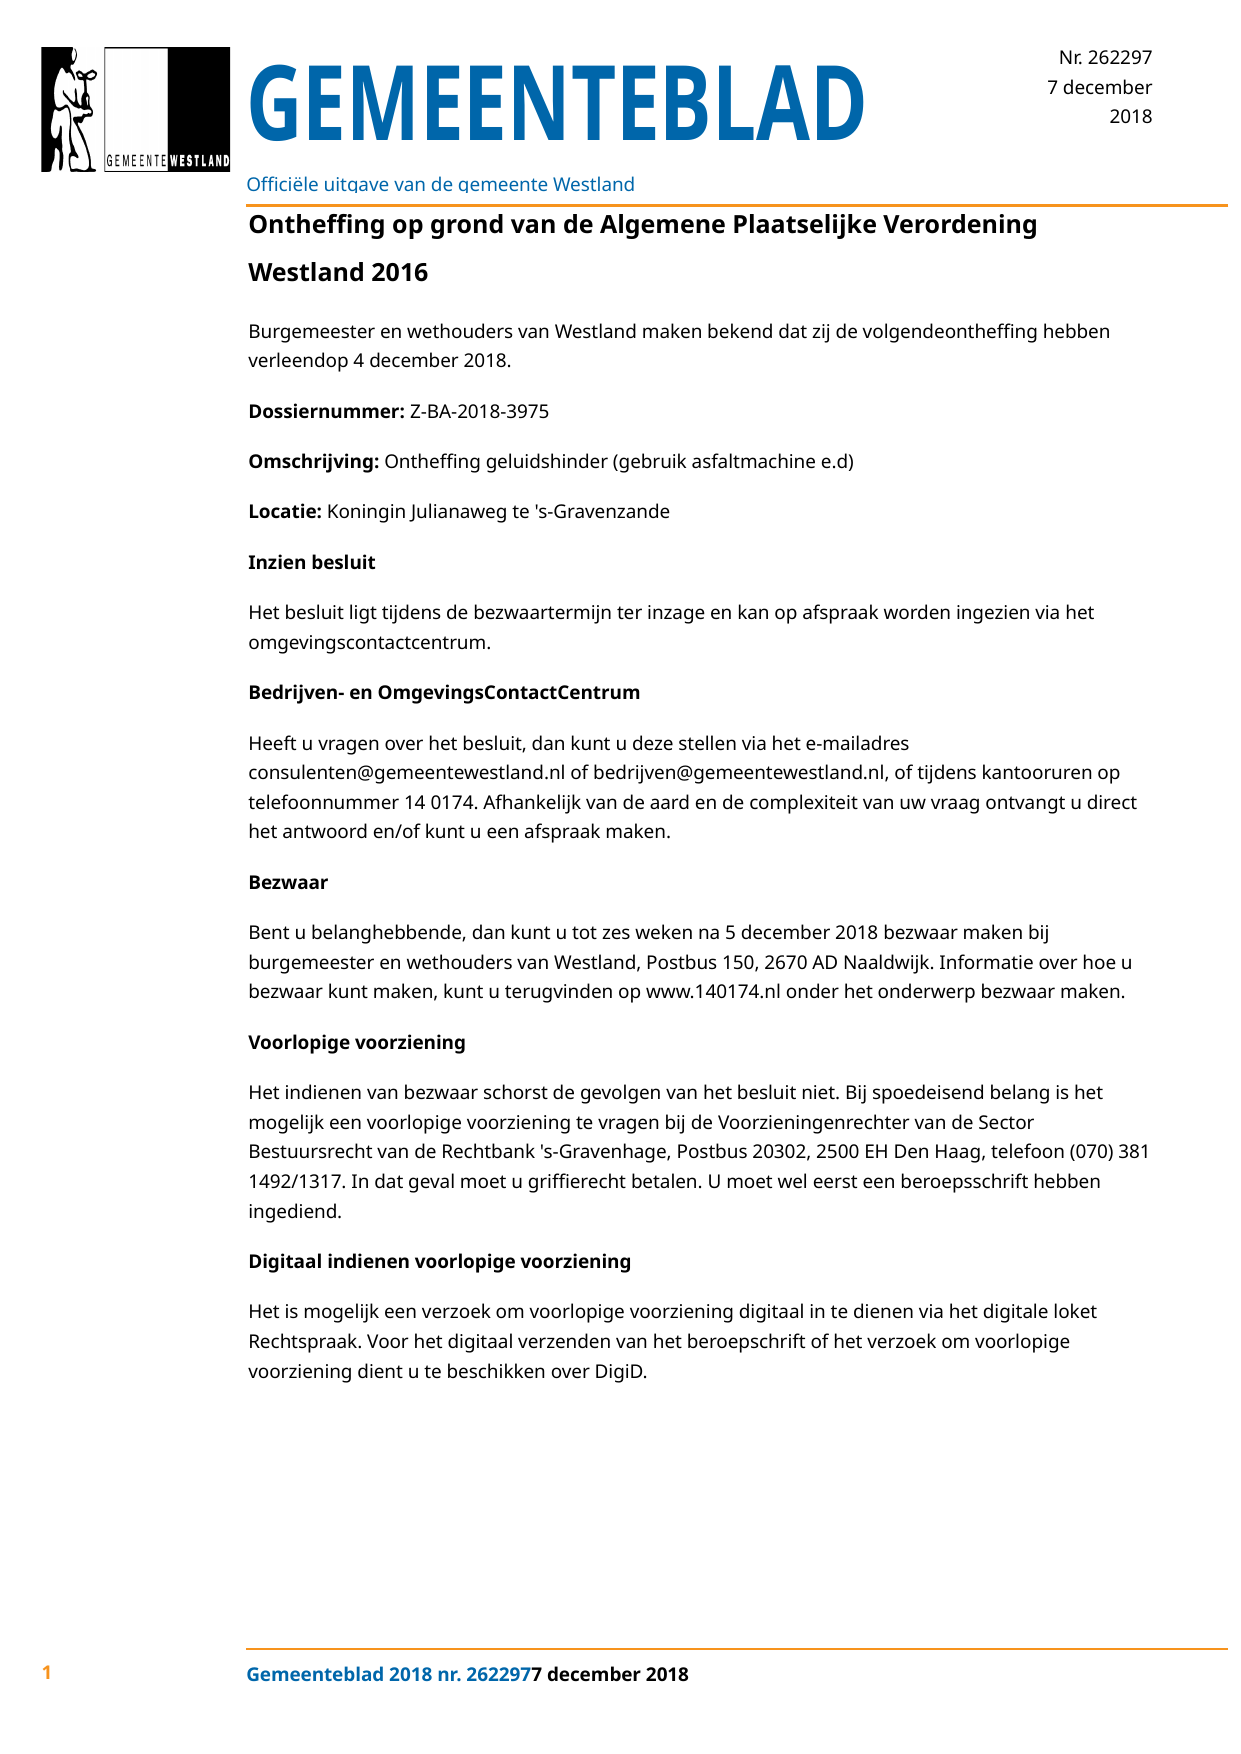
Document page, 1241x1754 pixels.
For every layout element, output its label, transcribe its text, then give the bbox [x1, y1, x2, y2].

text Het is mogelijk een verzoek om voorlopige voorziening digitaal in te dienen via het digitale loket Rechtspraak. Voor het digitaal verzenden van het beroepschrift of het verzoek om voorlopige voorziening dient u te beschikken over DigiD. [248, 1299, 1152, 1384]
text Voorlopige voorziening [248, 1029, 1152, 1055]
text Inzien besluit [248, 549, 1152, 575]
text Heeft u vragen over het besluit, dan kunt u deze stellen via het e-mailadres consulenten@gemeentewestland.nl of bedrijven@gemeentewestland.nl, of tijdens kantooruren op telefoonnummer 14 0174. Afhankelijk van de aard en de complexiteit van uw vraag ontvangt u direct het antwoord en/of kunt u een afspraak maken. [248, 730, 1152, 844]
text Dossiernummer: Z-BA-2018-3975 [248, 398, 1152, 424]
text Bezwaar [248, 869, 1152, 895]
text Bedrijven- en OmgevingsContactCentrum [248, 679, 1152, 705]
picture [41, 47, 231, 172]
text Het besluit ligt tijdens de bezwaartermijn ter inzage en kan op afspraak worden ingezien via het omgevingscontactcentrum. [248, 599, 1152, 655]
text Burgemeester en wethouders van Westland maken bekend dat zij de volgendeontheffing hebben verleendop 4 december 2018. [248, 318, 1152, 373]
text Ontheffing op grond van de Algemene Plaatselijke Verordening Westland 2016 [248, 207, 1152, 288]
text Het indienen van bezwaar schorst de gevolgen van het besluit niet. Bij spoedeisend belang is het mogelijk een voorlopige voorziening te vragen bij de Voorzieningenrechter van de Sector Bestuursrecht van de Rechtbank 's-Gravenhage, Postbus 20302, 2500 EH Den Haag, telefoon (070) 381 1492/1317. In dat geval moet u griffierecht betalen. U moet wel eerst een beroepsschrift hebben ingediend. [248, 1079, 1152, 1224]
text Digitaal indienen voorlopige voorziening [248, 1248, 1152, 1274]
text Bent u belanghebbende, dan kunt u tot zes weken na 5 december 2018 bezwaar maken bij burgemeester en wethouders van Westland, Postbus 150, 2670 AD Naaldwijk. Informatie over hoe u bezwaar kunt maken, kunt u terugvinden op www.140174.nl onder het onderwerp bezwaar maken. [248, 919, 1152, 1004]
text Locatie: Koningin Julianaweg te 's-Gravenzande [248, 499, 1152, 524]
text Omschrijving: Ontheffing geluidshinder (gebruik asfaltmachine e.d) [248, 448, 1152, 474]
